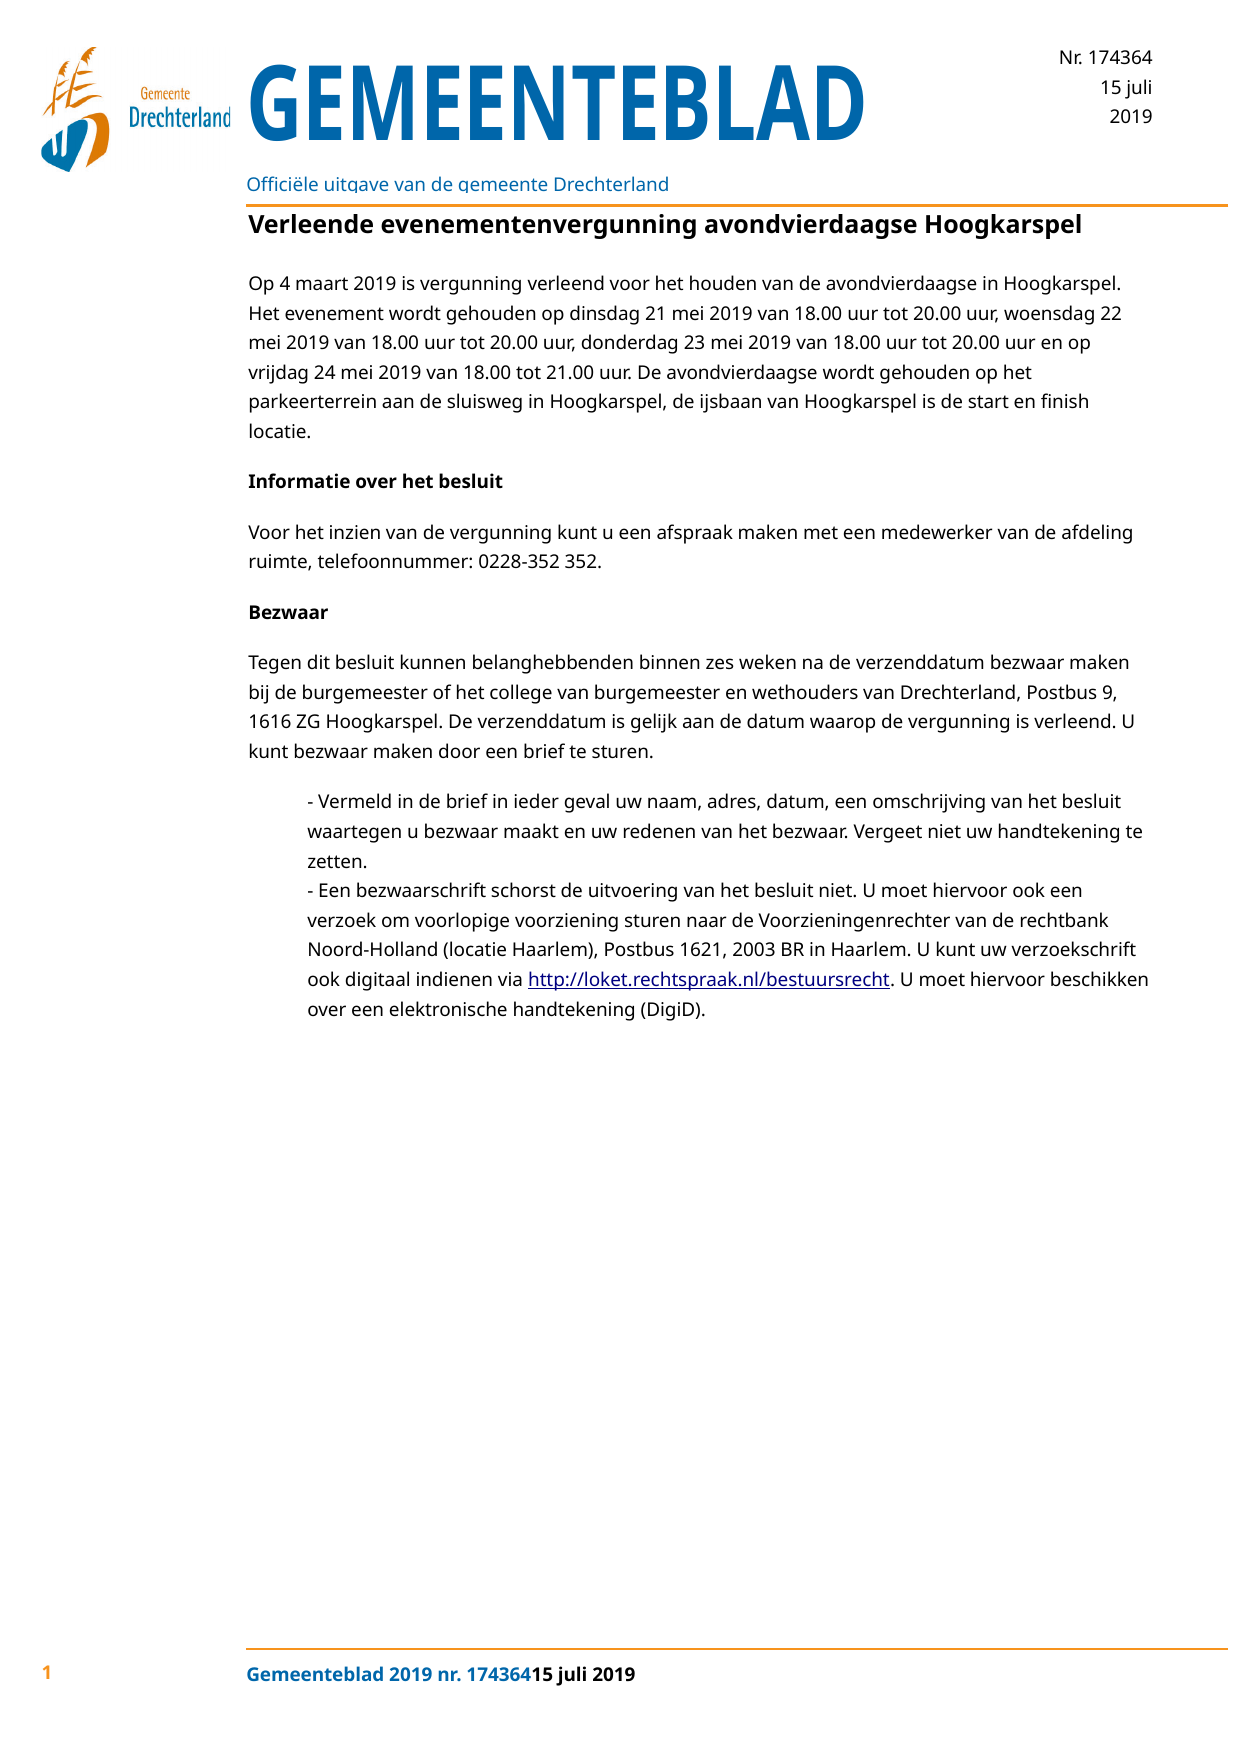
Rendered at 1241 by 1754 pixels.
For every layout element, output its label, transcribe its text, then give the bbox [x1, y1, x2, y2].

picture [41, 47, 231, 172]
text Op 4 maart 2019 is vergunning verleend voor het houden van de avondvierdaagse in Hoogkarspel. Het evenement wordt gehouden op dinsdag 21 mei 2019 van 18.00 uur tot 20.00 uur, woensdag 22 mei 2019 van 18.00 uur tot 20.00 uur, donderdag 23 mei 2019 van 18.00 uur tot 20.00 uur en op vrijdag 24 mei 2019 van 18.00 tot 21.00 uur. De avondvierdaagse wordt gehouden op het parkeerterrein aan de sluisweg in Hoogkarspel, de ijsbaan van Hoogkarspel is de start en finish locatie. [248, 270, 1152, 444]
picture [41, 158, 64, 172]
text Informatie over het besluit [248, 469, 1152, 494]
list - Een bezwaarschrift schorst de uitvoering van het besluit niet. U moet hiervoor ook een verzoek om voorlopige voorziening sturen naar de Voorzieningenrechter van de rechtbank Noord-Holland (locatie Haarlem), Postbus 1621, 2003 BR in Haarlem. U kunt uw verzoekschrift ook digitaal indienen via http://loket.rechtspraak.nl/bestuursrecht. U moet hiervoor beschikken over een elektronische handtekening (DigiD). [248, 877, 1152, 1021]
picture [226, 115, 231, 124]
text Bezwaar [248, 599, 1152, 625]
list - Vermeld in de brief in ieder geval uw naam, adres, datum, een omschrijving van het besluit waartegen u bezwaar maakt en uw redenen van het bezwaar. Vergeet niet uw handtekening te zetten. [248, 789, 1152, 873]
text Verleende evenementenvergunning avondvierdaagse Hoogkarspel [248, 207, 1152, 241]
text Voor het inzien van de vergunning kunt u een afspraak maken met een medewerker van de afdeling ruimte, telefoonnummer: 0228-352 352. [248, 519, 1152, 574]
text Tegen dit besluit kunnen belanghebbenden binnen zes weken na de verzenddatum bezwaar maken bij de burgemeester of het college van burgemeester en wethouders van Drechterland, Postbus 9, 1616 ZG Hoogkarspel. De verzenddatum is gelijk aan de datum waarop de vergunning is verleend. U kunt bezwaar maken door een brief te sturen. [248, 649, 1152, 764]
